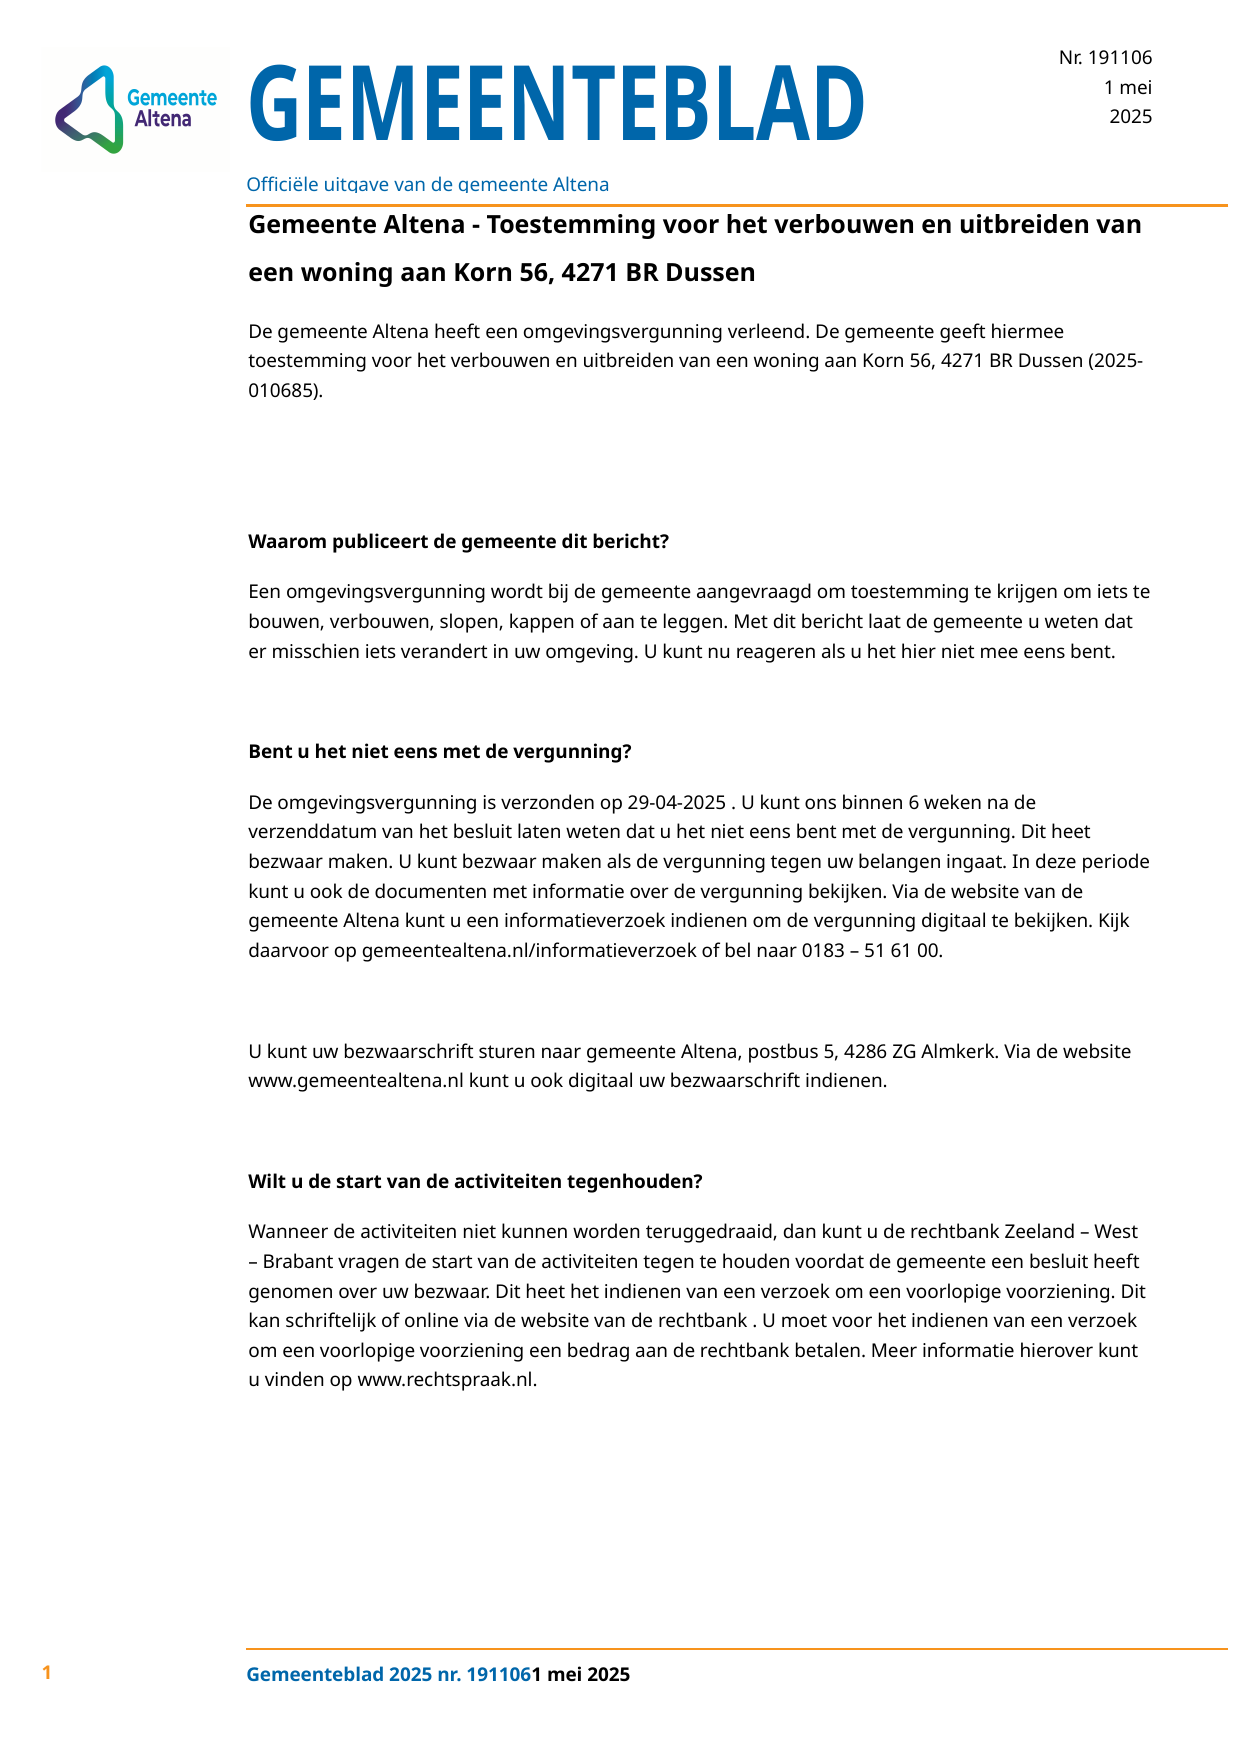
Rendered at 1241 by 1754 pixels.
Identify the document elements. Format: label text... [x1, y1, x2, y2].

text Gemeente Altena - Toestemming voor het verbouwen en uitbreiden van een woning aan Korn 56, 4271 BR Dussen [248, 207, 1152, 288]
text Waarom publiceert de gemeente dit bericht? [248, 528, 1152, 554]
text De gemeente Altena heeft een omgevingsvergunning verleend. De gemeente geeft hiermee toestemming voor het verbouwen en uitbreiden van een woning aan Korn 56, 4271 BR Dussen (2025-010685). [248, 318, 1152, 403]
text Wanneer de activiteiten niet kunnen worden teruggedraaid, dan kunt u de rechtbank Zeeland – West – Brabant vragen de start van de activiteiten tegen te houden voordat de gemeente een besluit heeft genomen over uw bezwaar. Dit heet het indienen van een verzoek om een voorlopige voorziening. Dit kan schriftelijk of online via de website van de rechtbank . U moet voor het indienen van een verzoek om een voorlopige voorziening een bedrag aan de rechtbank betalen. Meer informatie hierover kunt u vinden op www.rechtspraak.nl. [248, 1219, 1152, 1392]
picture [41, 47, 231, 172]
text Wilt u de start van de activiteiten tegenhouden? [248, 1168, 1152, 1194]
text De omgevingsvergunning is verzonden op 29-04-2025 . U kunt ons binnen 6 weken na de verzenddatum van het besluit laten weten dat u het niet eens bent met de vergunning. Dit heet bezwaar maken. U kunt bezwaar maken als de vergunning tegen uw belangen ingaat. In deze periode kunt u ook de documenten met informatie over de vergunning bekijken. Via de website van de gemeente Altena kunt u een informatieverzoek indienen om de vergunning digitaal te bekijken. Kijk daarvoor op gemeentealtena.nl/informatieverzoek of bel naar 0183 – 51 61 00. [248, 789, 1152, 963]
text Een omgevingsvergunning wordt bij de gemeente aangevraagd om toestemming te krijgen om iets te bouwen, verbouwen, slopen, kappen of aan te leggen. Met dit bericht laat de gemeente u weten dat er misschien iets verandert in uw omgeving. U kunt nu reageren als u het hier niet mee eens bent. [248, 579, 1152, 664]
text U kunt uw bezwaarschrift sturen naar gemeente Altena, postbus 5, 4286 ZG Almkerk. Via de website www.gemeentealtena.nl kunt u ook digitaal uw bezwaarschrift indienen. [248, 1038, 1152, 1093]
text Bent u het niet eens met de vergunning? [248, 739, 1152, 764]
